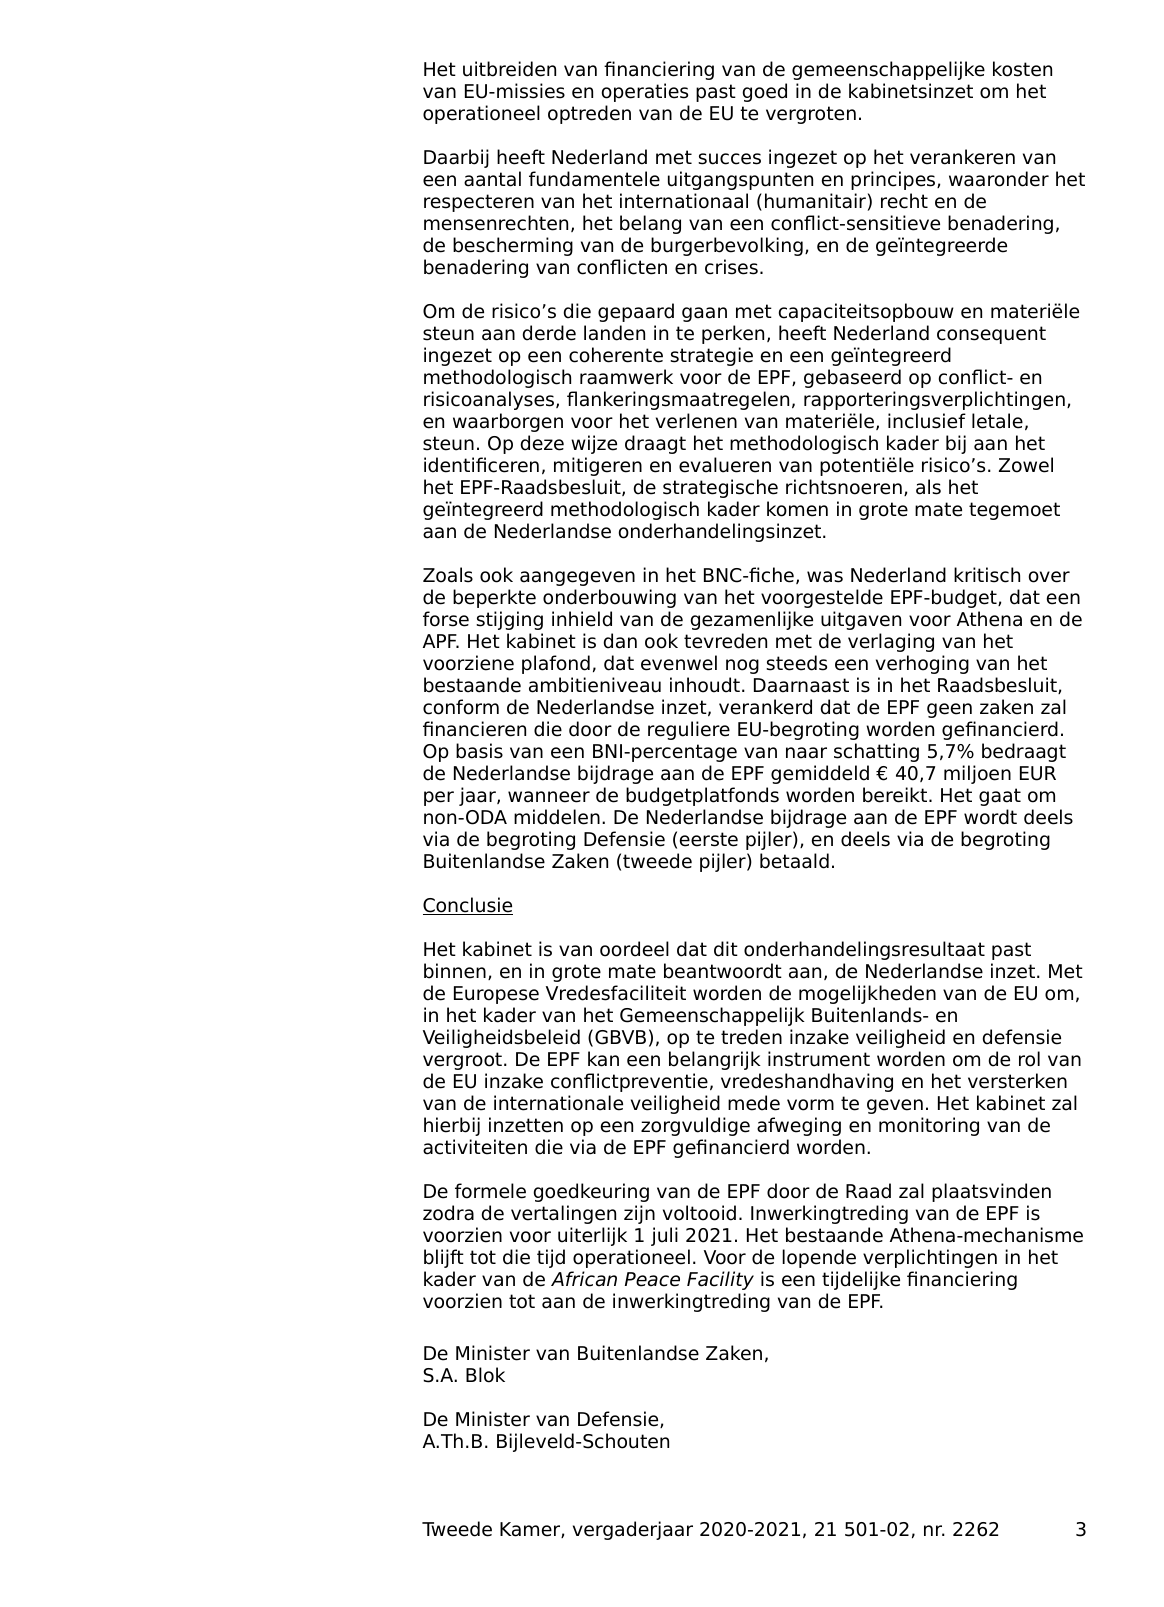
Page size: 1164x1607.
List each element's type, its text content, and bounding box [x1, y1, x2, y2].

text Daarbij heeft Nederland met succes ingezet op het verankeren van een aantal fundamentele uitgangspunten en principes, waaronder het respecteren van het internationaal (humanitair) recht en de mensenrechten, het belang van een conflict-sensitieve benadering, de bescherming van de burgerbevolking, en de geïntegreerde benadering van conflicten en crises. [422, 147, 1087, 279]
text Zoals ook aangegeven in het BNC-fiche, was Nederland kritisch over de beperkte onderbouwing van het voorgestelde EPF-budget, dat een forse stijging inhield van de gezamenlijke uitgaven voor Athena en de APF. Het kabinet is dan ook tevreden met de verlaging van het voorziene plafond, dat evenwel nog steeds een verhoging van het bestaande ambitieniveau inhoudt. Daarnaast is in het Raadsbesluit, conform de Nederlandse inzet, verankerd dat de EPF geen zaken zal financieren die door de reguliere EU-begroting worden gefinancierd. Op basis van een BNI-percentage van naar schatting 5,7% bedraagt de Nederlandse bijdrage aan de EPF gemiddeld € 40,7 miljoen EUR per jaar, wanneer de budgetplatfonds worden bereikt. Het gaat om non-ODA middelen. De Nederlandse bijdrage aan de EPF wordt deels via de begroting Defensie (eerste pijler), en deels via de begroting Buitenlandse Zaken (tweede pijler) betaald. [422, 565, 1087, 873]
subtitle Conclusie [422, 895, 1087, 917]
text De Minister van Defensie, A.Th.B. Bijleveld-Schouten [422, 1409, 1087, 1453]
text Om de risico’s die gepaard gaan met capaciteitsopbouw en materiële steun aan derde landen in te perken, heeft Nederland consequent ingezet op een coherente strategie en een geïntegreerd methodologisch raamwerk voor de EPF, gebaseerd op conflict- en risicoanalyses, flankeringsmaatregelen, rapporteringsverplichtingen, en waarborgen voor het verlenen van materiële, inclusief letale, steun. Op deze wijze draagt het methodologisch kader bij aan het identificeren, mitigeren en evalueren van potentiële risico’s. Zowel het EPF-Raadsbesluit, de strategische richtsnoeren, als het geïntegreerd methodologisch kader komen in grote mate tegemoet aan de Nederlandse onderhandelingsinzet. [422, 301, 1087, 543]
text De Minister van Buitenlandse Zaken, S.A. Blok [422, 1343, 1087, 1387]
text Het kabinet is van oordeel dat dit onderhandelingsresultaat past binnen, en in grote mate beantwoordt aan, de Nederlandse inzet. Met de Europese Vredesfaciliteit worden de mogelijkheden van de EU om, in het kader van het Gemeenschappelijk Buitenlands- en Veiligheidsbeleid (GBVB), op te treden inzake veiligheid en defensie vergroot. De EPF kan een belangrijk instrument worden om de rol van de EU inzake conflictpreventie, vredeshandhaving en het versterken van de internationale veiligheid mede vorm te geven. Het kabinet zal hierbij inzetten op een zorgvuldige afweging en monitoring van de activiteiten die via de EPF gefinancierd worden. [422, 939, 1087, 1159]
text Het uitbreiden van financiering van de gemeenschappelijke kosten van EU-missies en operaties past goed in de kabinetsinzet om het operationeel optreden van de EU te vergroten. [422, 59, 1087, 125]
text De formele goedkeuring van de EPF door de Raad zal plaatsvinden zodra de vertalingen zijn voltooid. Inwerkingtreding van de EPF is voorzien voor uiterlijk 1 juli 2021. Het bestaande Athena-mechanisme blijft tot die tijd operationeel. Voor de lopende verplichtingen in het kader van de African Peace Facility is een tijdelijke financiering voorzien tot aan de inwerkingtreding van de EPF. [422, 1181, 1087, 1313]
